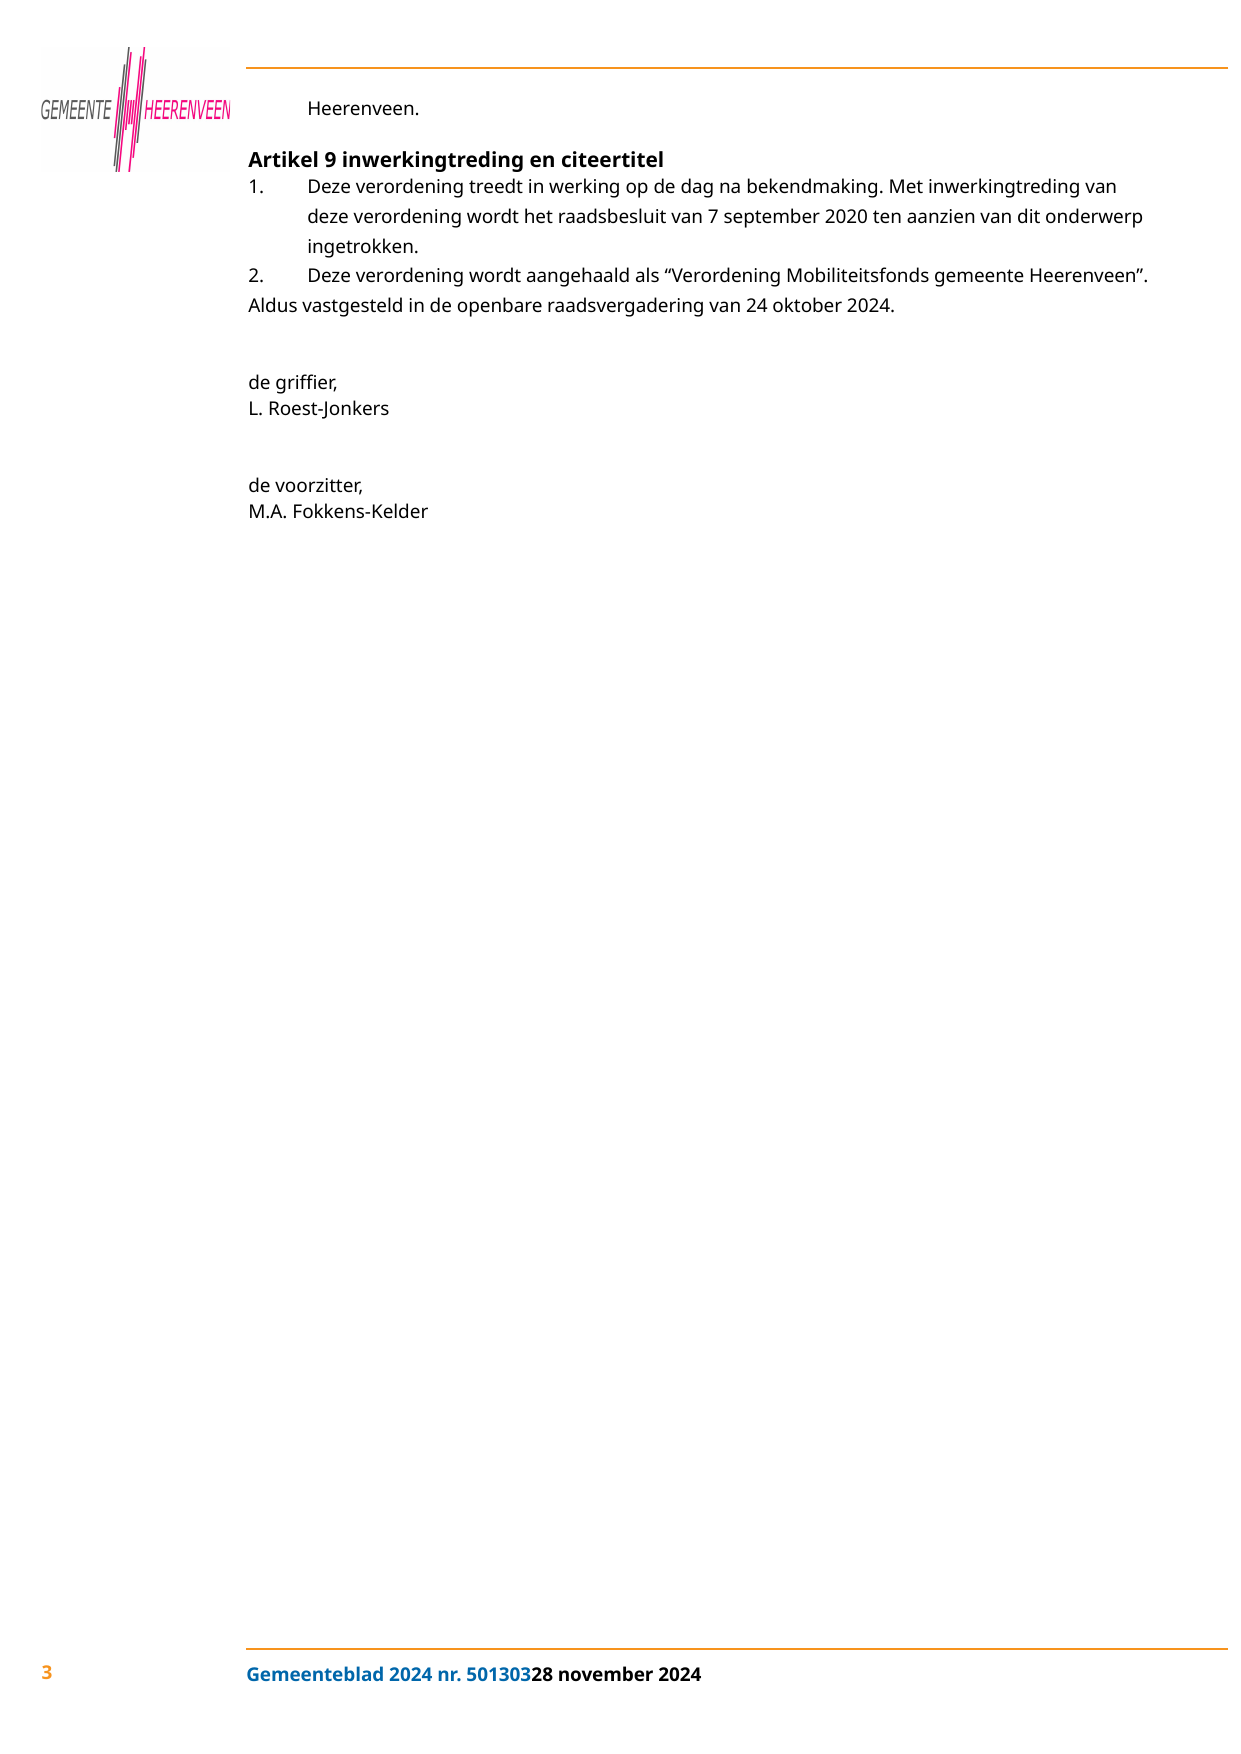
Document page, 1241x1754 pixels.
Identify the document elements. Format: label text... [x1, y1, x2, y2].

list Heerenveen. [248, 95, 1152, 121]
list Deze verordening wordt aangehaald als “Verordening Mobiliteitsfonds gemeente Heerenveen”. [248, 262, 1152, 288]
text L. Roest-Jonkers [248, 395, 1152, 421]
picture [41, 47, 231, 172]
text Artikel 9 inwerkingtreding en citeertitel [248, 145, 1152, 174]
list Deze verordening treedt in werking op de dag na bekendmaking. Met inwerkingtreding van deze verordening wordt het raadsbesluit van 7 september 2020 ten aanzien van dit onderwerp ingetrokken. [248, 174, 1152, 258]
text Aldus vastgesteld in de openbare raadsvergadering van 24 oktober 2024. [248, 292, 1152, 318]
text de voorzitter, [248, 472, 1152, 498]
text de griffier, [248, 369, 1152, 395]
text M.A. Fokkens-Kelder [248, 498, 1152, 523]
